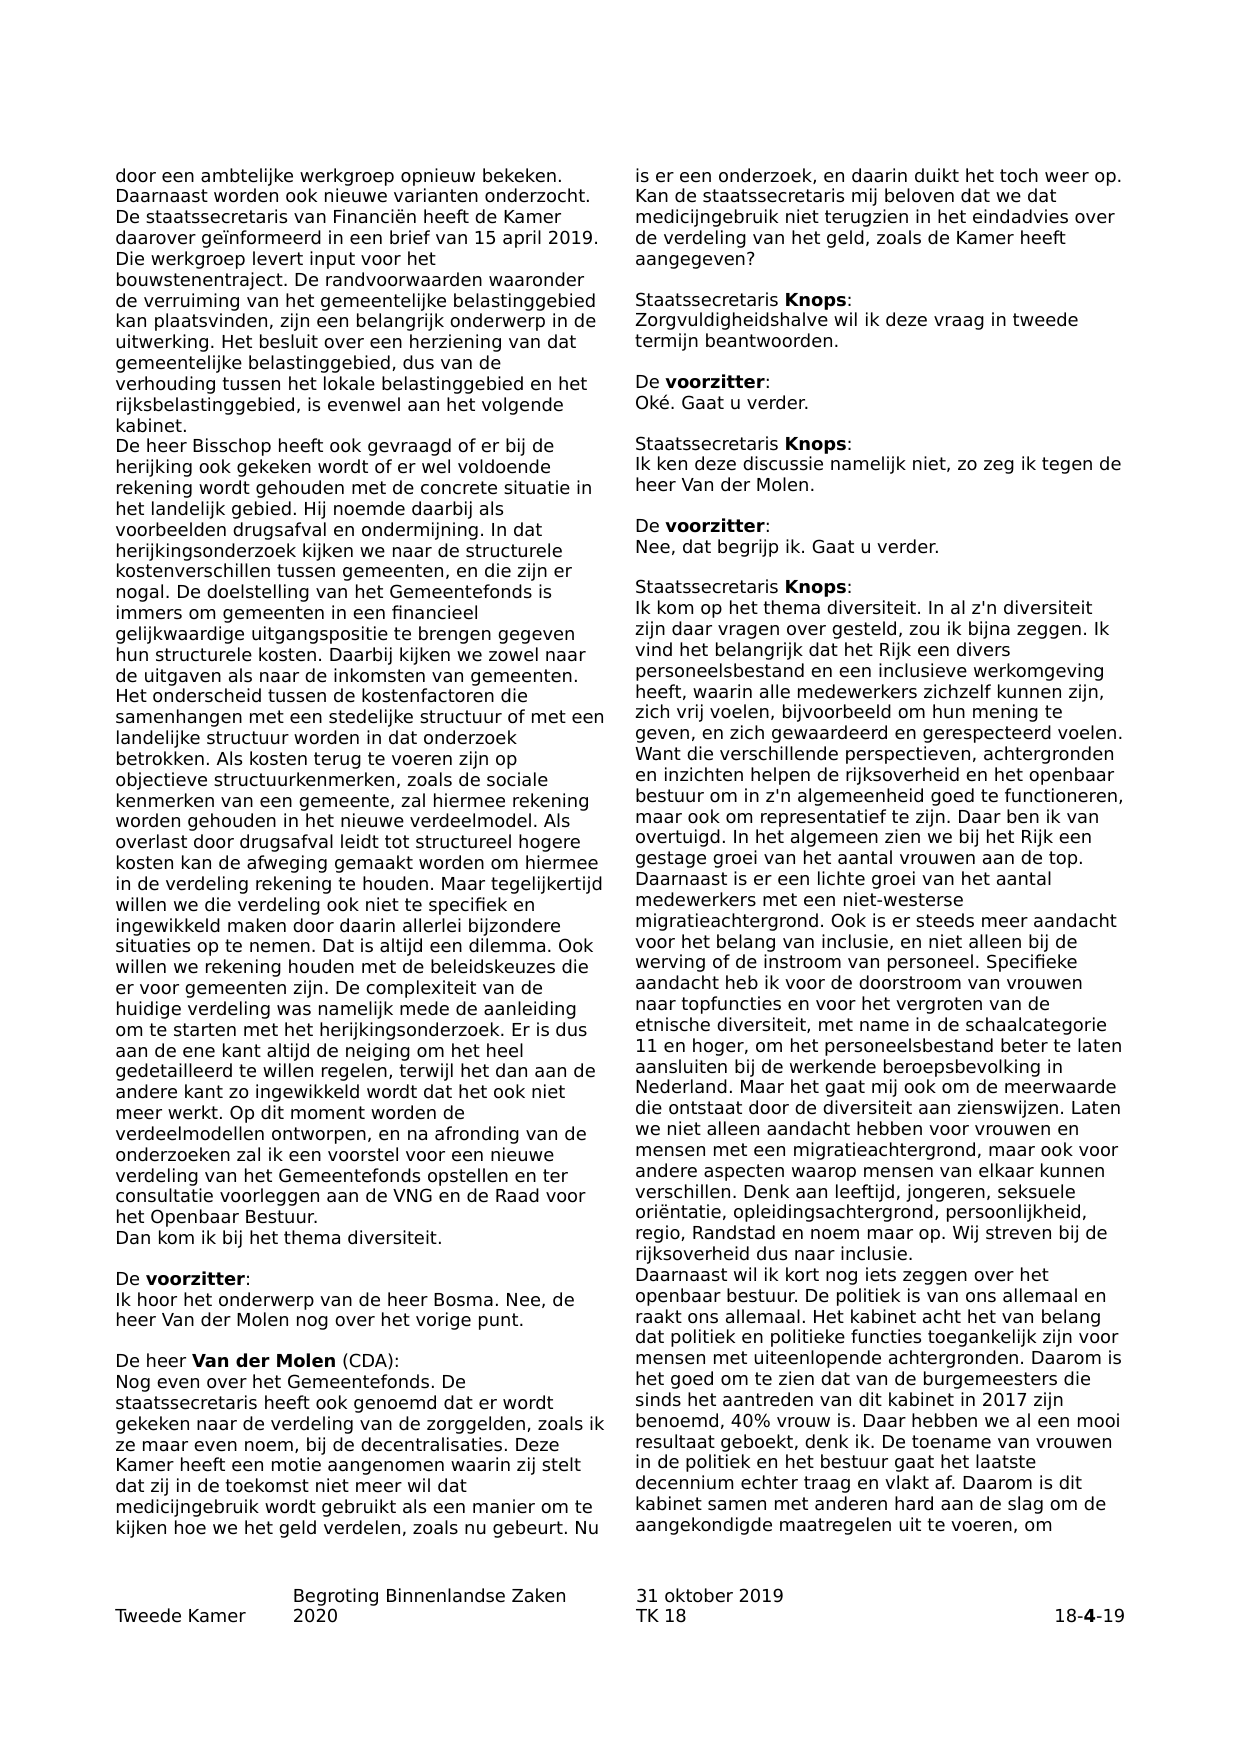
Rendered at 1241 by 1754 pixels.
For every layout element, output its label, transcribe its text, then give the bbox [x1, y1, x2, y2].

text Ik kom op het thema diversiteit. In al z'n diversiteit zijn daar vragen over gesteld, zou ik bijna zeggen. Ik vind het belangrijk dat het Rijk een divers personeelsbestand en een inclusieve werkomgeving heeft, waarin alle medewerkers zichzelf kunnen zijn, zich vrij voelen, bijvoorbeeld om hun mening te geven, en zich gewaardeerd en gerespecteerd voelen. Want die verschillende perspectieven, achtergronden en inzichten helpen de rijksoverheid en het openbaar bestuur om in z'n algemeenheid goed te functioneren, maar ook om representatief te zijn. Daar ben ik van overtuigd. In het algemeen zien we bij het Rijk een gestage groei van het aantal vrouwen aan de top. Daarnaast is er een lichte groei van het aantal medewerkers met een niet-westerse migratieachtergrond. Ook is er steeds meer aandacht voor het belang van inclusie, en niet alleen bij de werving of de instroom van personeel. Specifieke aandacht heb ik voor de doorstroom van vrouwen naar topfuncties en voor het vergroten van de etnische diversiteit, met name in de schaalcategorie 11 en hoger, om het personeelsbestand beter te laten aansluiten bij de werkende beroepsbevolking in Nederland. Maar het gaat mij ook om de meerwaarde die ontstaat door de diversiteit aan zienswijzen. Laten we niet alleen aandacht hebben voor vrouwen en mensen met een migratieachtergrond, maar ook voor andere aspecten waarop mensen van elkaar kunnen verschillen. Denk aan leeftijd, jongeren, seksuele oriëntatie, opleidingsachtergrond, persoonlijkheid, regio, Randstad en noem maar op. Wij streven bij de rijksoverheid dus naar inclusie. [635, 598, 1125, 1265]
text Staatssecretaris Knops: [635, 577, 1125, 598]
text Zorgvuldigheidshalve wil ik deze vraag in tweede termijn beantwoorden. [635, 310, 1125, 352]
text Daarnaast wil ik kort nog iets zeggen over het openbaar bestuur. De politiek is van ons allemaal en raakt ons allemaal. Het kabinet acht het van belang dat politiek en politieke functies toegankelijk zijn voor mensen met uiteenlopende achtergronden. Daarom is het goed om te zien dat van de burgemeesters die sinds het aantreden van dit kabinet in 2017 zijn benoemd, 40% vrouw is. Daar hebben we al een mooi resultaat geboekt, denk ik. De toename van vrouwen in de politiek en het bestuur gaat het laatste decennium echter traag en vlakt af. Daarom is dit kabinet samen met anderen hard aan de slag om de aangekondigde maatregelen uit te voeren, om [635, 1265, 1125, 1536]
text Staatssecretaris Knops: [635, 433, 1125, 454]
text Ik ken deze discussie namelijk niet, zo zeg ik tegen de heer Van der Molen. [635, 454, 1125, 496]
text De voorzitter: [115, 1269, 605, 1289]
text De voorzitter: [635, 516, 1125, 537]
text Nee, dat begrijp ik. Gaat u verder. [635, 537, 1125, 557]
text Oké. Gaat u verder. [635, 393, 1125, 413]
text De heer Bisschop heeft ook gevraagd of er bij de herijking ook gekeken wordt of er wel voldoende rekening wordt gehouden met de concrete situatie in het landelijk gebied. Hij noemde daarbij als voorbeelden drugsafval en ondermijning. In dat herijkingsonderzoek kijken we naar de structurele kostenverschillen tussen gemeenten, en die zijn er nogal. De doelstelling van het Gemeentefonds is immers om gemeenten in een financieel gelijkwaardige uitgangspositie te brengen gegeven hun structurele kosten. Daarbij kijken we zowel naar de uitgaven als naar de inkomsten van gemeenten. Het onderscheid tussen de kostenfactoren die samenhangen met een stedelijke structuur of met een landelijke structuur worden in dat onderzoek betrokken. Als kosten terug te voeren zijn op objectieve structuurkenmerken, zoals de sociale kenmerken van een gemeente, zal hiermee rekening worden gehouden in het nieuwe verdeelmodel. Als overlast door drugsafval leidt tot structureel hogere kosten kan de afweging gemaakt worden om hiermee in de verdeling rekening te houden. Maar tegelijkertijd willen we die verdeling ook niet te specifiek en ingewikkeld maken door daarin allerlei bijzondere situaties op te nemen. Dat is altijd een dilemma. Ook willen we rekening houden met de beleidskeuzes die er voor gemeenten zijn. De complexiteit van de huidige verdeling was namelijk mede de aanleiding om te starten met het herijkingsonderzoek. Er is dus aan de ene kant altijd de neiging om het heel gedetailleerd te willen regelen, terwijl het dan aan de andere kant zo ingewikkeld wordt dat het ook niet meer werkt. Op dit moment worden de verdeelmodellen ontworpen, en na afronding van de onderzoeken zal ik een voorstel voor een nieuwe verdeling van het Gemeentefonds opstellen en ter consultatie voorleggen aan de VNG en de Raad voor het Openbaar Bestuur. [115, 436, 605, 1228]
text door een ambtelijke werkgroep opnieuw bekeken. Daarnaast worden ook nieuwe varianten onderzocht. De staatssecretaris van Financiën heeft de Kamer daarover geïnformeerd in een brief van 15 april 2019. Die werkgroep levert input voor het bouwstenentraject. De randvoorwaarden waaronder de verruiming van het gemeentelijke belastinggebied kan plaatsvinden, zijn een belangrijk onderwerp in de uitwerking. Het besluit over een herziening van dat gemeentelijke belastinggebied, dus van de verhouding tussen het lokale belastinggebied en het rijksbelastinggebied, is evenwel aan het volgende kabinet. [115, 165, 605, 436]
text Dan kom ik bij het thema diversiteit. [115, 1228, 605, 1249]
text Ik hoor het onderwerp van de heer Bosma. Nee, de heer Van der Molen nog over het vorige punt. [115, 1289, 605, 1331]
text Staatssecretaris Knops: [635, 289, 1125, 310]
text is er een onderzoek, en daarin duikt het toch weer op. Kan de staatssecretaris mij beloven dat we dat medicijngebruik niet terugzien in het eindadvies over de verdeling van het geld, zoals de Kamer heeft aangegeven? [635, 165, 1125, 269]
text Nog even over het Gemeentefonds. De staatssecretaris heeft ook genoemd dat er wordt gekeken naar de verdeling van de zorggelden, zoals ik ze maar even noem, bij de decentralisaties. Deze Kamer heeft een motie aangenomen waarin zij stelt dat zij in de toekomst niet meer wil dat medicijngebruik wordt gebruikt als een manier om te kijken hoe we het geld verdelen, zoals nu gebeurt. Nu [115, 1372, 605, 1538]
text De heer Van der Molen (CDA): [115, 1351, 605, 1372]
text De voorzitter: [635, 372, 1125, 393]
